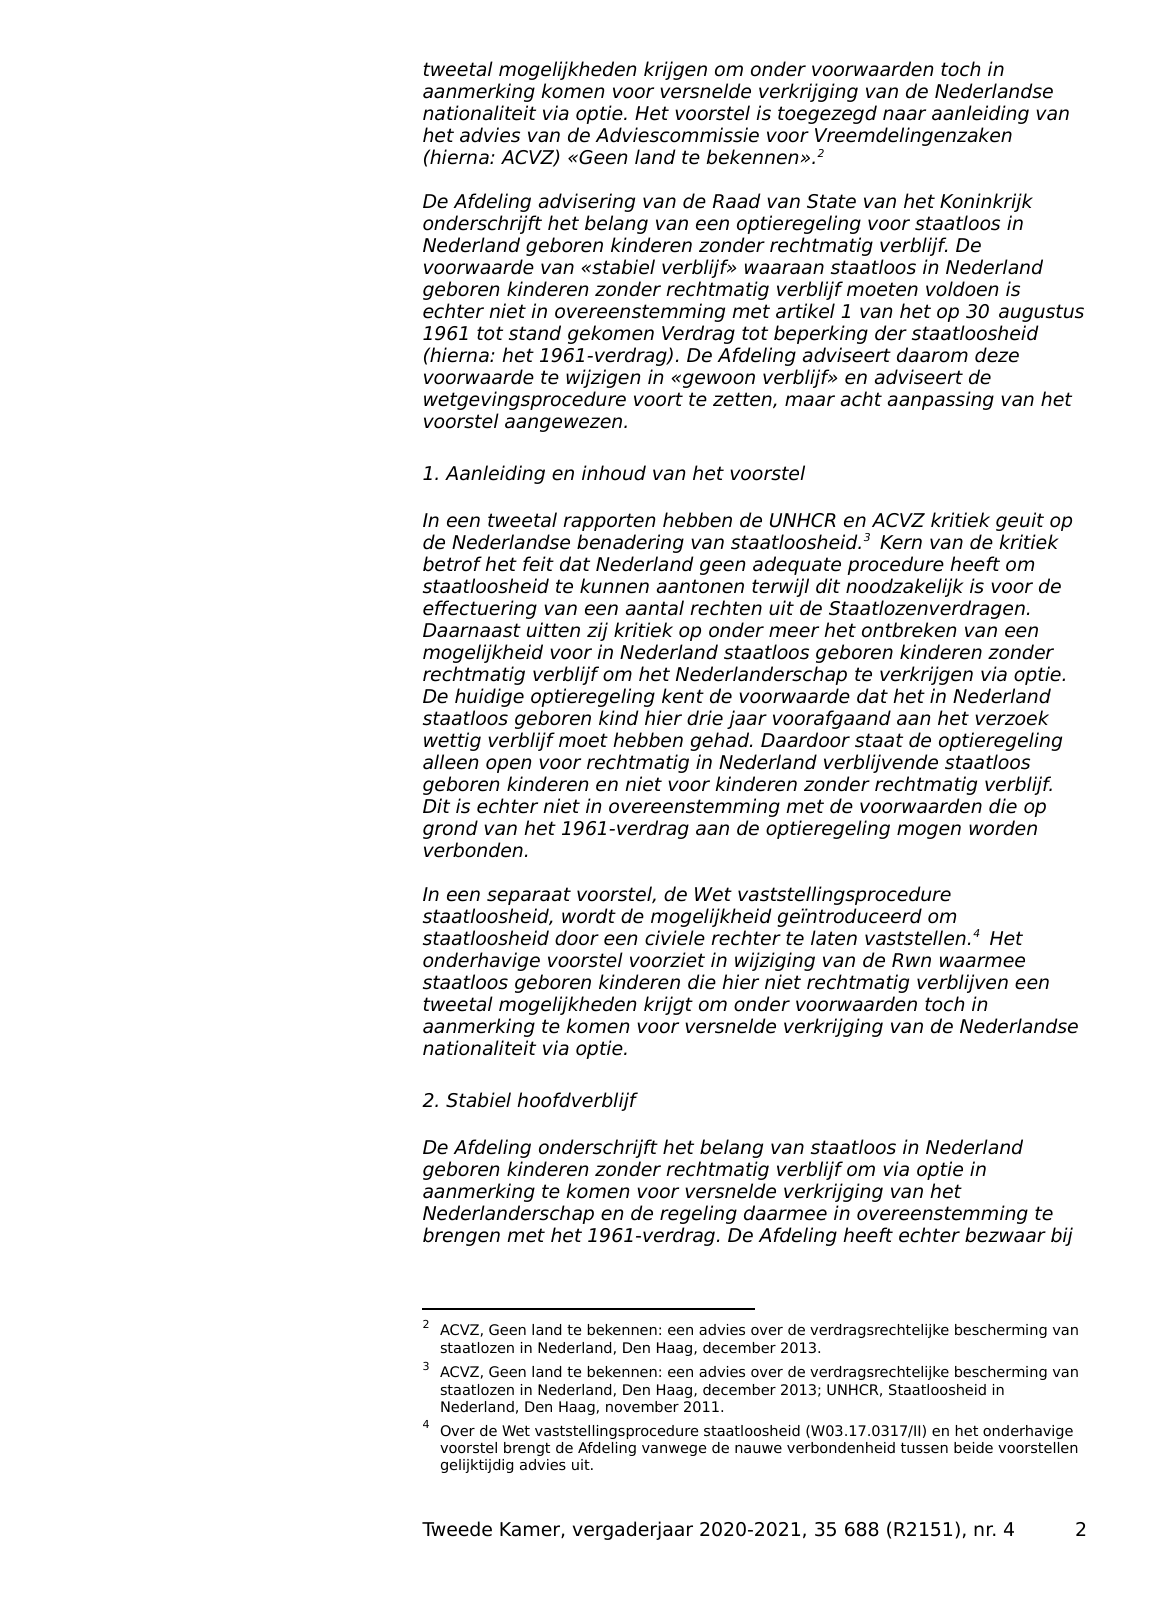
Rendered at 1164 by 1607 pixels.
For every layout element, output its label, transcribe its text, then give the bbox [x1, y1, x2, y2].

text Over de Wet vaststellingsprocedure staatloosheid (W03.17.0317/II) en het onderhavige voorstel brengt de Afdeling vanwege de nauwe verbondenheid tussen beide voorstellen gelijktijdig advies uit. [422, 1418, 1087, 1474]
text In een tweetal rapporten hebben de UNHCR en ACVZ kritiek geuit op de Nederlandse benadering van staatloosheid. Kern van de kritiek betrof het feit dat Nederland geen adequate procedure heeft om staatloosheid te kunnen aantonen terwijl dit noodzakelijk is voor de effectuering van een aantal rechten uit de Staatlozenverdragen. Daarnaast uitten zij kritiek op onder meer het ontbreken van een mogelijkheid voor in Nederland staatloos geboren kinderen zonder rechtmatig verblijf om het Nederlanderschap te verkrijgen via optie. De huidige optieregeling kent de voorwaarde dat het in Nederland staatloos geboren kind hier drie jaar voorafgaand aan het verzoek wettig verblijf moet hebben gehad. Daardoor staat de optieregeling alleen open voor rechtmatig in Nederland verblijvende staatloos geboren kinderen en niet voor kinderen zonder rechtmatig verblijf. Dit is echter niet in overeenstemming met de voorwaarden die op grond van het 1961-verdrag aan de optieregeling mogen worden verbonden. [422, 510, 1087, 862]
subtitle 1. Aanleiding en inhoud van het voorstel [422, 463, 1087, 485]
subtitle 2. Stabiel hoofdverblijf [422, 1089, 1087, 1112]
text De Afdeling onderschrijft het belang van staatloos in Nederland geboren kinderen zonder rechtmatig verblijf om via optie in aanmerking te komen voor versnelde verkrijging van het Nederlanderschap en de regeling daarmee in overeenstemming te brengen met het 1961-verdrag. De Afdeling heeft echter bezwaar bij [422, 1137, 1087, 1246]
text De Afdeling advisering van de Raad van State van het Koninkrijk onderschrijft het belang van een optieregeling voor staatloos in Nederland geboren kinderen zonder rechtmatig verblijf. De voorwaarde van «stabiel verblijf» waaraan staatloos in Nederland geboren kinderen zonder rechtmatig verblijf moeten voldoen is echter niet in overeenstemming met artikel 1 van het op 30 augustus 1961 tot stand gekomen Verdrag tot beperking der staatloosheid (hierna: het 1961-verdrag). De Afdeling adviseert daarom deze voorwaarde te wijzigen in «gewoon verblijf» en adviseert de wetgevingsprocedure voort te zetten, maar acht aanpassing van het voorstel aangewezen. [422, 191, 1087, 433]
text In een separaat voorstel, de Wet vaststellingsprocedure staatloosheid, wordt de mogelijkheid geïntroduceerd om staatloosheid door een civiele rechter te laten vaststellen. Het onderhavige voorstel voorziet in wijziging van de Rwn waarmee staatloos geboren kinderen die hier niet rechtmatig verblijven een tweetal mogelijkheden krijgt om onder voorwaarden toch in aanmerking te komen voor versnelde verkrijging van de Nederlandse nationaliteit via optie. [422, 884, 1087, 1059]
text ACVZ, Geen land te bekennen: een advies over de verdragsrechtelijke bescherming van staatlozen in Nederland, Den Haag, december 2013; UNHCR, Staatloosheid in Nederland, Den Haag, november 2011. [422, 1360, 1087, 1416]
text tweetal mogelijkheden krijgen om onder voorwaarden toch in aanmerking komen voor versnelde verkrijging van de Nederlandse nationaliteit via optie. Het voorstel is toegezegd naar aanleiding van het advies van de Adviescommissie voor Vreemdelingenzaken (hierna: ACVZ) «Geen land te bekennen». [422, 59, 1087, 169]
text ACVZ, Geen land te bekennen: een advies over de verdragsrechtelijke bescherming van staatlozen in Nederland, Den Haag, december 2013. [422, 1318, 1087, 1357]
